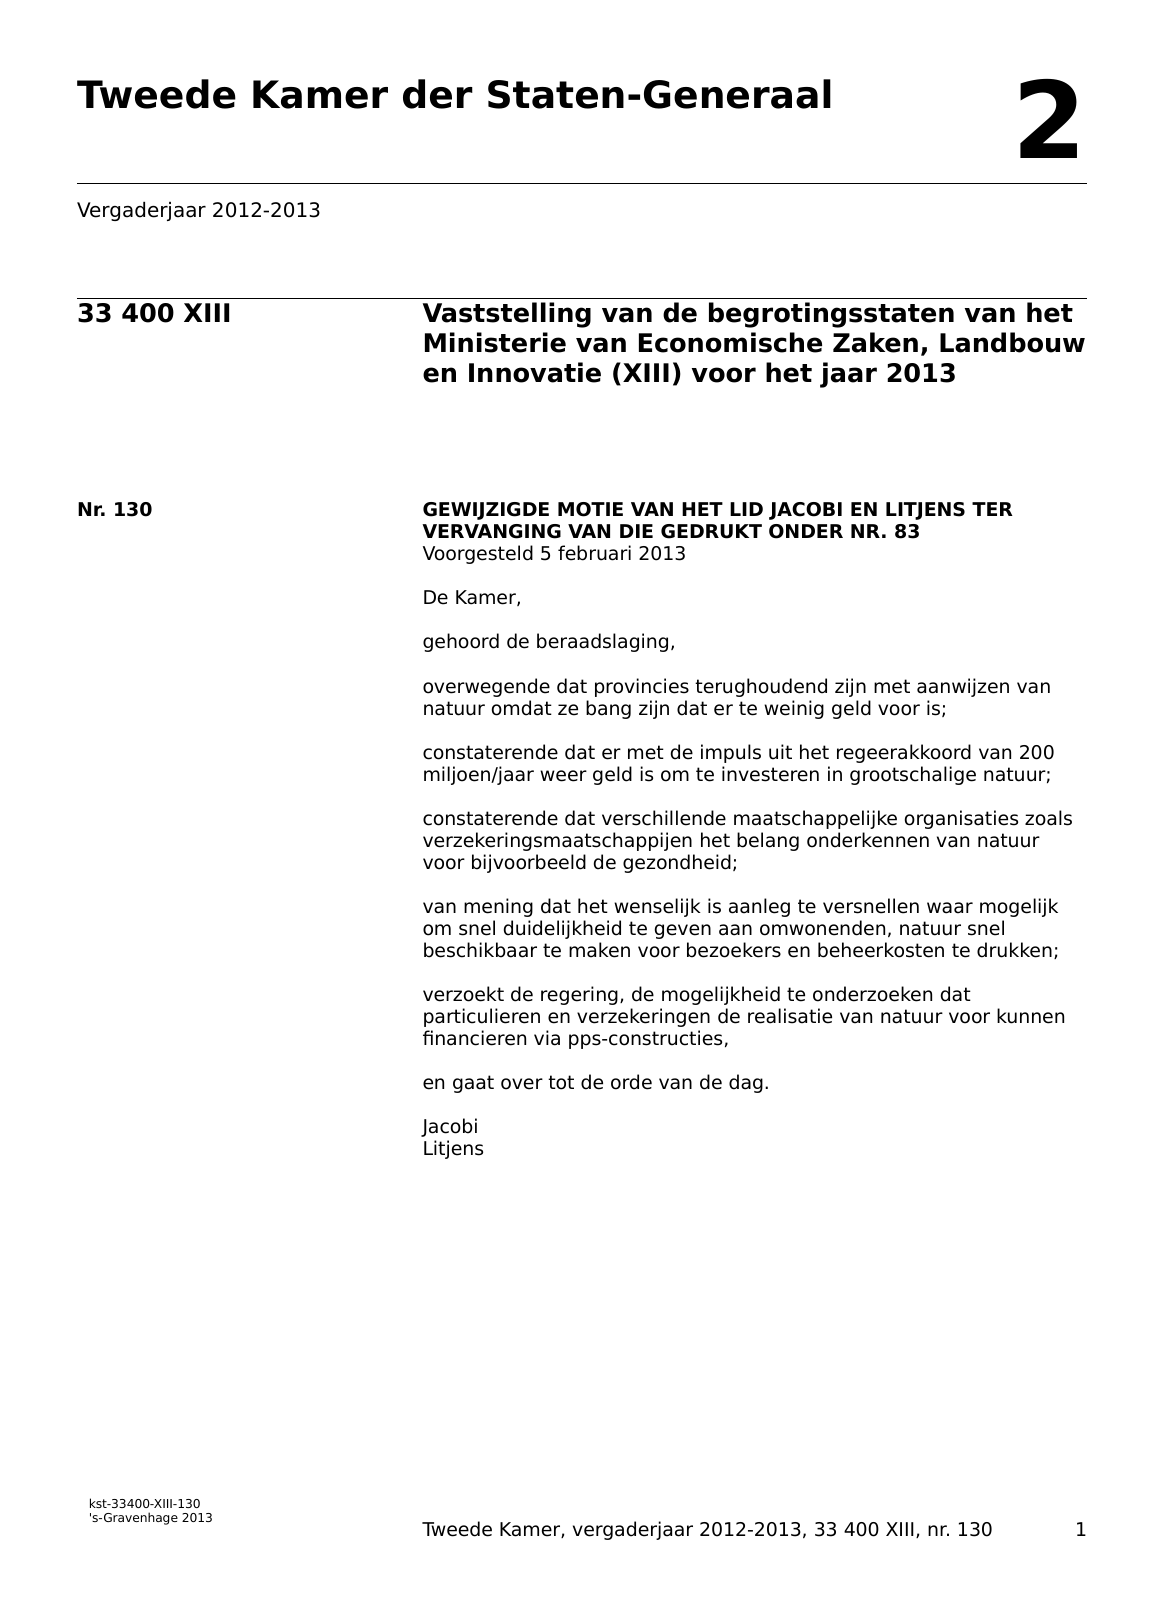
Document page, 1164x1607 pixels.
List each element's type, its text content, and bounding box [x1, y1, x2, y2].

text gehoord de beraadslaging, [422, 631, 1087, 653]
text overwegende dat provincies terughoudend zijn met aanwijzen van natuur omdat ze bang zijn dat er te weinig geld voor is; [422, 676, 1087, 719]
subtitle Nr. 130 GEWIJZIGDE MOTIE VAN HET LID JACOBI EN LITJENS TER VERVANGING VAN DIE GEDRUKT ONDER NR. 83 [77, 499, 1087, 543]
text verzoekt de regering, de mogelijkheid te onderzoeken dat particulieren en verzekeringen de realisatie van natuur voor kunnen financieren via pps-constructies, [422, 984, 1087, 1050]
text constaterende dat verschillende maatschappelijke organisaties zoals verzekeringsmaatschappijen het belang onderkennen van natuur voor bijvoorbeeld de gezondheid; [422, 808, 1087, 874]
text 's-Gravenhage 2013 [88, 1511, 323, 1525]
text kst-33400-XIII-130 [88, 1497, 323, 1511]
table_cell Vergaderjaar 2012-2013 [77, 184, 1087, 298]
text en gaat over tot de orde van de dag. [422, 1072, 1087, 1094]
text Jacobi [422, 1116, 1087, 1138]
text van mening dat het wenselijk is aanleg te versnellen waar mogelijk om snel duidelijkheid te geven aan omwonenden, natuur snel beschikbaar te maken voor bezoekers en beheerkosten te drukken; [422, 896, 1087, 962]
text Voorgesteld 5 februari 2013 [422, 543, 1087, 565]
text constaterende dat er met de impuls uit het regeerakkoord van 200 miljoen/jaar weer geld is om te investeren in grootschalige natuur; [422, 742, 1087, 786]
text Litjens [422, 1138, 1087, 1160]
table_header Tweede Kamer der Staten-Generaal [77, 59, 886, 183]
text De Kamer, [422, 587, 1087, 609]
table_header 2 [886, 59, 1087, 183]
subtitle 33 400 XIII Vaststelling van de begrotingsstaten van het Ministerie van Economische Zaken, Landbouw en Innovatie (XIII) voor het jaar 2013 [77, 299, 1087, 388]
